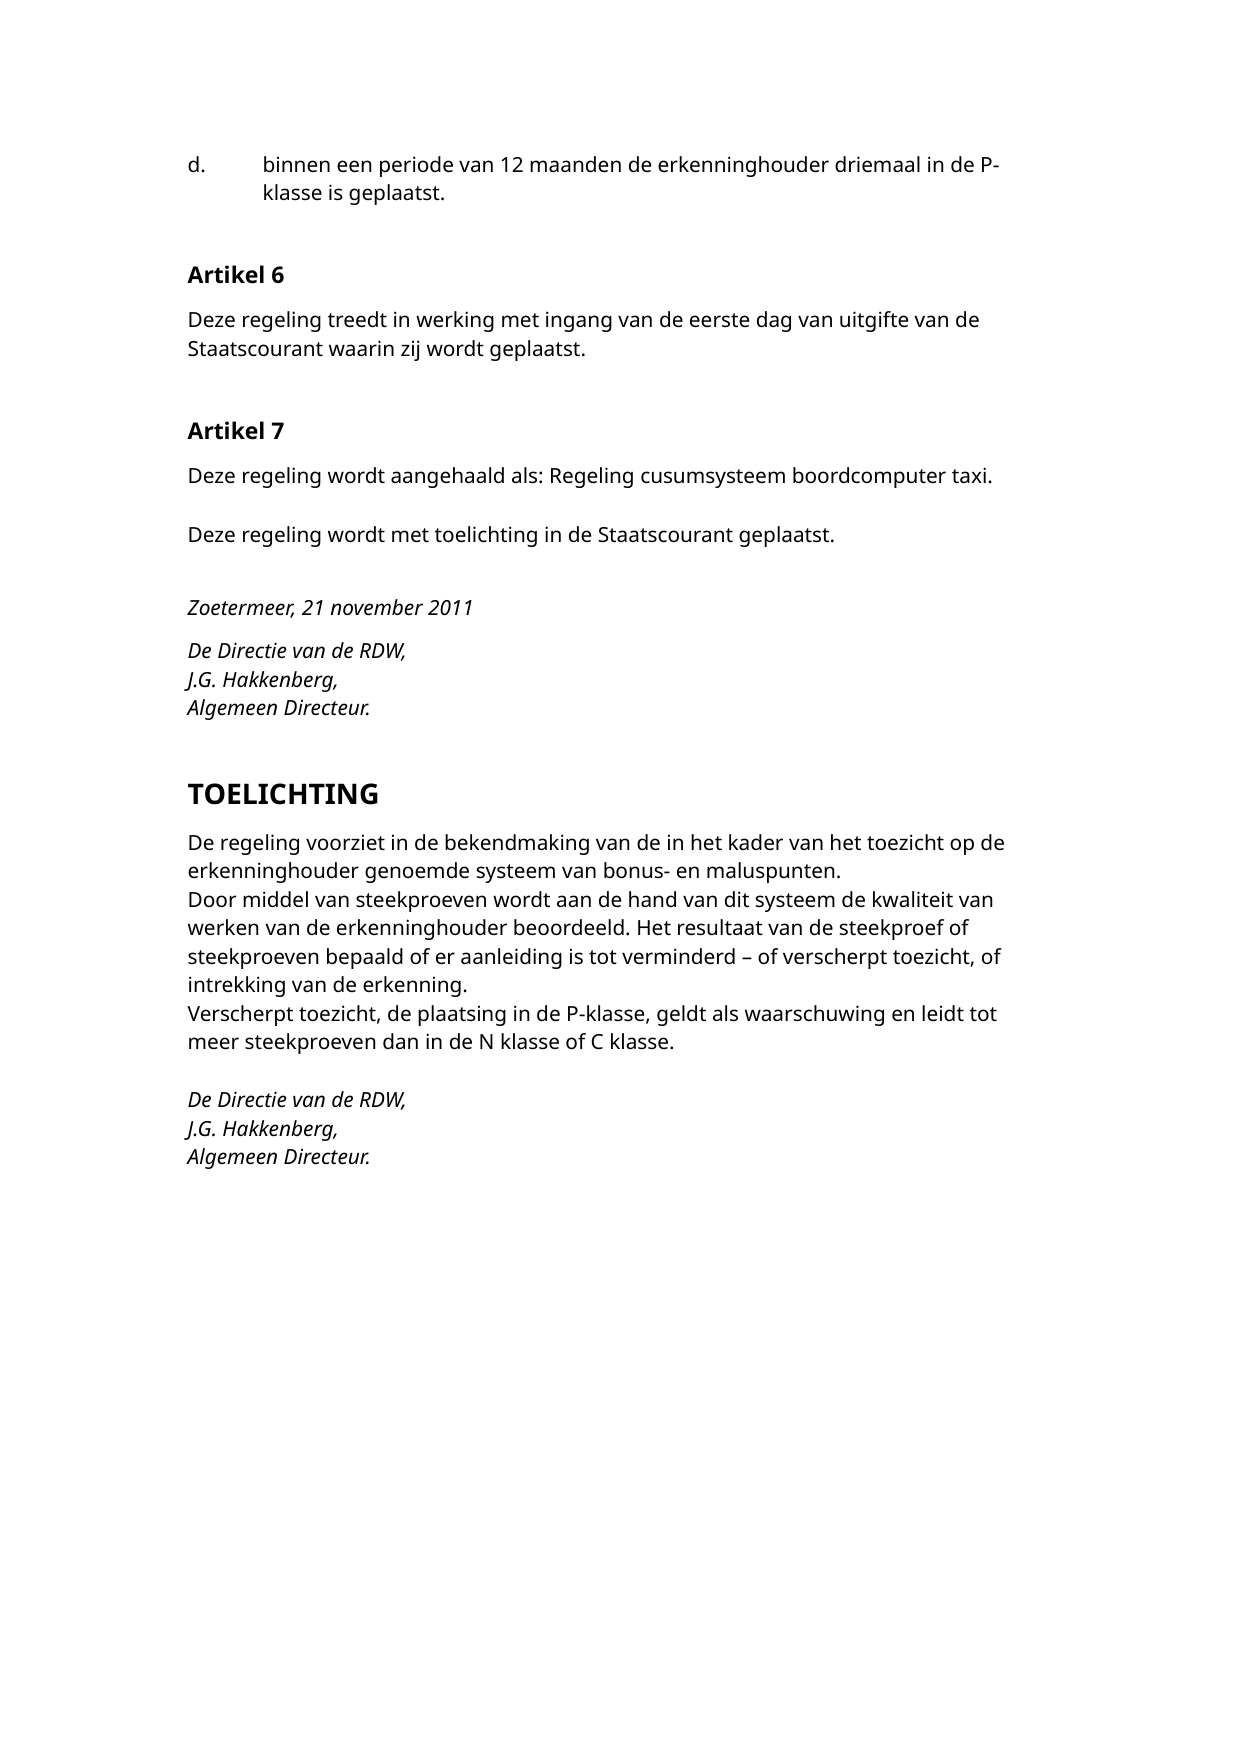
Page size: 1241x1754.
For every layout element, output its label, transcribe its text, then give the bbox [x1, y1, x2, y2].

text Verscherpt toezicht, de plaatsing in de P-klasse, geldt als waarschuwing en leidt tot meer steekproeven dan in de N klasse of C klasse. [187, 999, 1053, 1056]
text De Directie van de RDW, [187, 1086, 1053, 1114]
text Deze regeling treedt in werking met ingang van de eerste dag van uitgifte van de Staatscourant waarin zij wordt geplaatst. [187, 306, 1053, 362]
text Algemeen Directeur. [187, 693, 1053, 722]
text J.G. Hakkenberg, [187, 1114, 1053, 1142]
subtitle TOELICHTING [187, 774, 1053, 813]
text De regeling voorziet in de bekendmaking van de in het kader van het toezicht op de erkenninghouder genoemde systeem van bonus- en maluspunten. [187, 828, 1053, 885]
text Deze regeling wordt aangehaald als: Regeling cusumsysteem boordcomputer taxi. [187, 461, 1053, 490]
text De Directie van de RDW, [187, 637, 1053, 665]
subtitle Artikel 7 [187, 415, 1053, 446]
text J.G. Hakkenberg, [187, 665, 1053, 693]
text Door middel van steekproeven wordt aan de hand van dit systeem de kwaliteit van werken van de erkenninghouder beoordeeld. Het resultaat van de steekproef of steekproeven bepaald of er aanleiding is tot verminderd – of verscherpt toezicht, of intrekking van de erkenning. [187, 885, 1053, 999]
subtitle Artikel 6 [187, 259, 1053, 291]
list binnen een periode van 12 maanden de erkenninghouder driemaal in de P-klasse is geplaatst. [187, 150, 1053, 207]
text Zoetermeer, 21 november 2011 [187, 593, 1053, 622]
text Deze regeling wordt met toelichting in de Staatscourant geplaatst. [187, 520, 1053, 548]
text Algemeen Directeur. [187, 1142, 1053, 1171]
